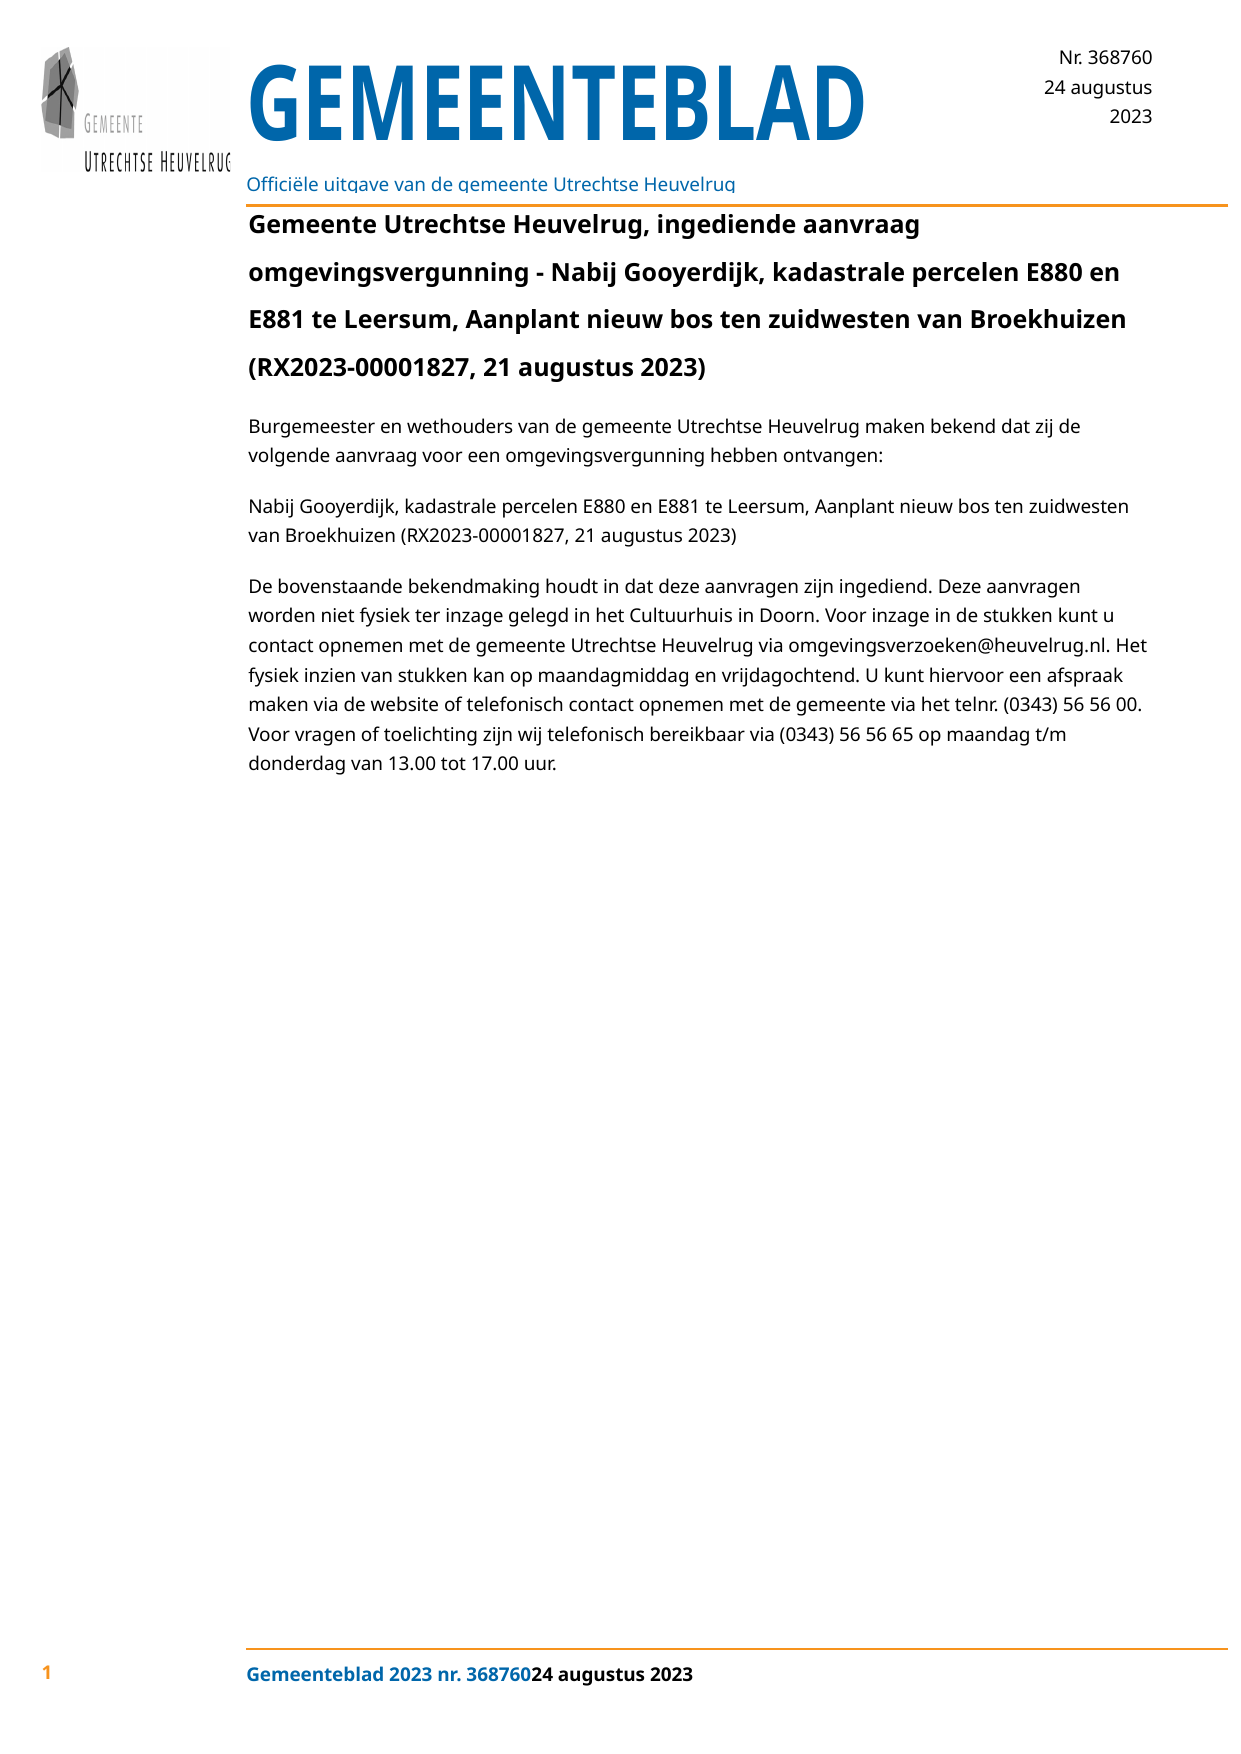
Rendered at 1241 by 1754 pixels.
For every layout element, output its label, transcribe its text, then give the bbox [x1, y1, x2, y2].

text De bovenstaande bekendmaking houdt in dat deze aanvragen zijn ingediend. Deze aanvragen worden niet fysiek ter inzage gelegd in het Cultuurhuis in Doorn. Voor inzage in de stukken kunt u contact opnemen met de gemeente Utrechtse Heuvelrug via omgevingsverzoeken@heuvelrug.nl. Het fysiek inzien van stukken kan op maandagmiddag en vrijdagochtend. U kunt hiervoor een afspraak maken via de website of telefonisch contact opnemen met de gemeente via het telnr. (0343) 56 56 00. Voor vragen of toelichting zijn wij telefonisch bereikbaar via (0343) 56 56 65 op maandag t/m donderdag van 13.00 tot 17.00 uur. [248, 573, 1152, 776]
text Gemeente Utrechtse Heuvelrug, ingediende aanvraag omgevingsvergunning - Nabij Gooyerdijk, kadastrale percelen E880 en E881 te Leersum, Aanplant nieuw bos ten zuidwesten van Broekhuizen (RX2023-00001827, 21 augustus 2023) [248, 207, 1152, 384]
text Burgemeester en wethouders van de gemeente Utrechtse Heuvelrug maken bekend dat zij de volgende aanvraag voor een omgevingsvergunning hebben ontvangen: [248, 413, 1152, 468]
text Nabij Gooyerdijk, kadastrale percelen E880 en E881 te Leersum, Aanplant nieuw bos ten zuidwesten van Broekhuizen (RX2023-00001827, 21 augustus 2023) [248, 493, 1152, 548]
picture [41, 47, 231, 172]
